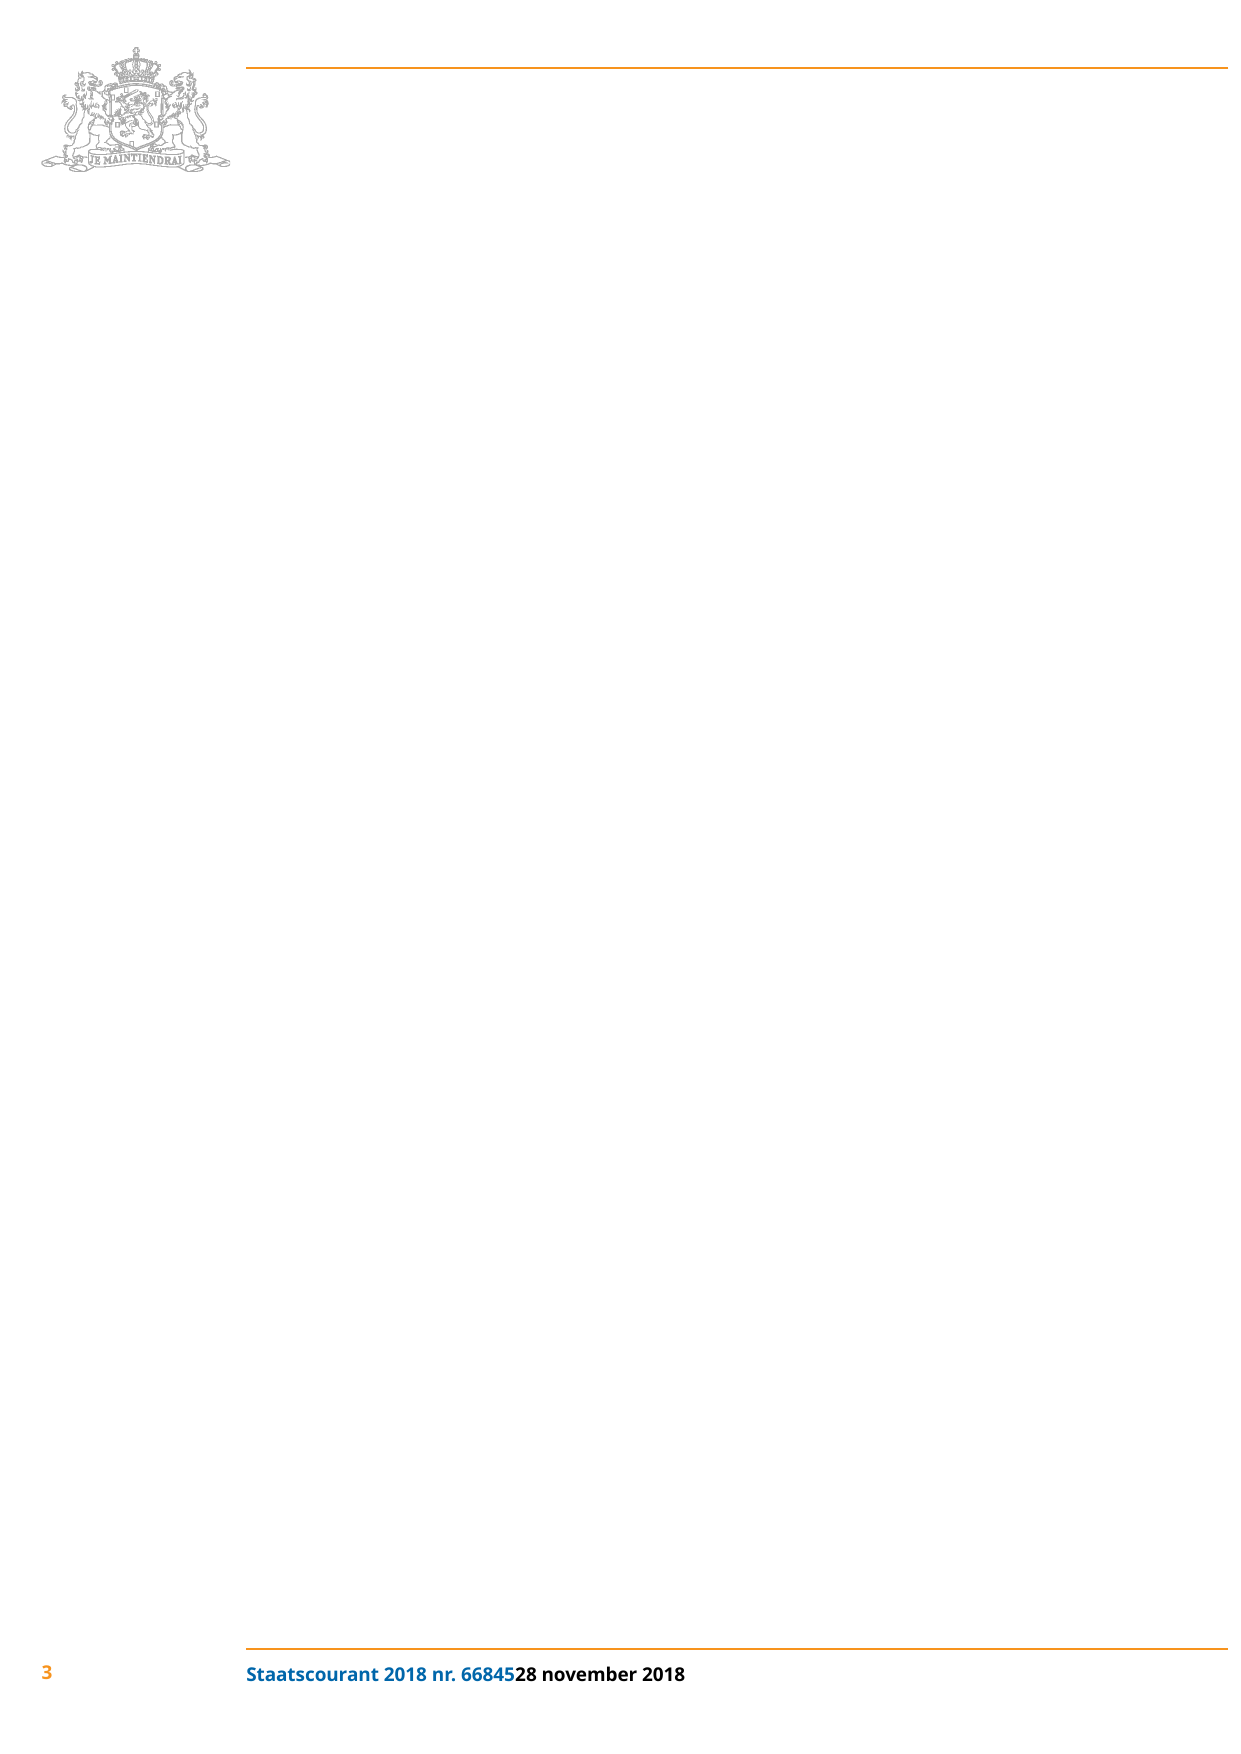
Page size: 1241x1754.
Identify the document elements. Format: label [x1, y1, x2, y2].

picture [41, 47, 231, 172]
